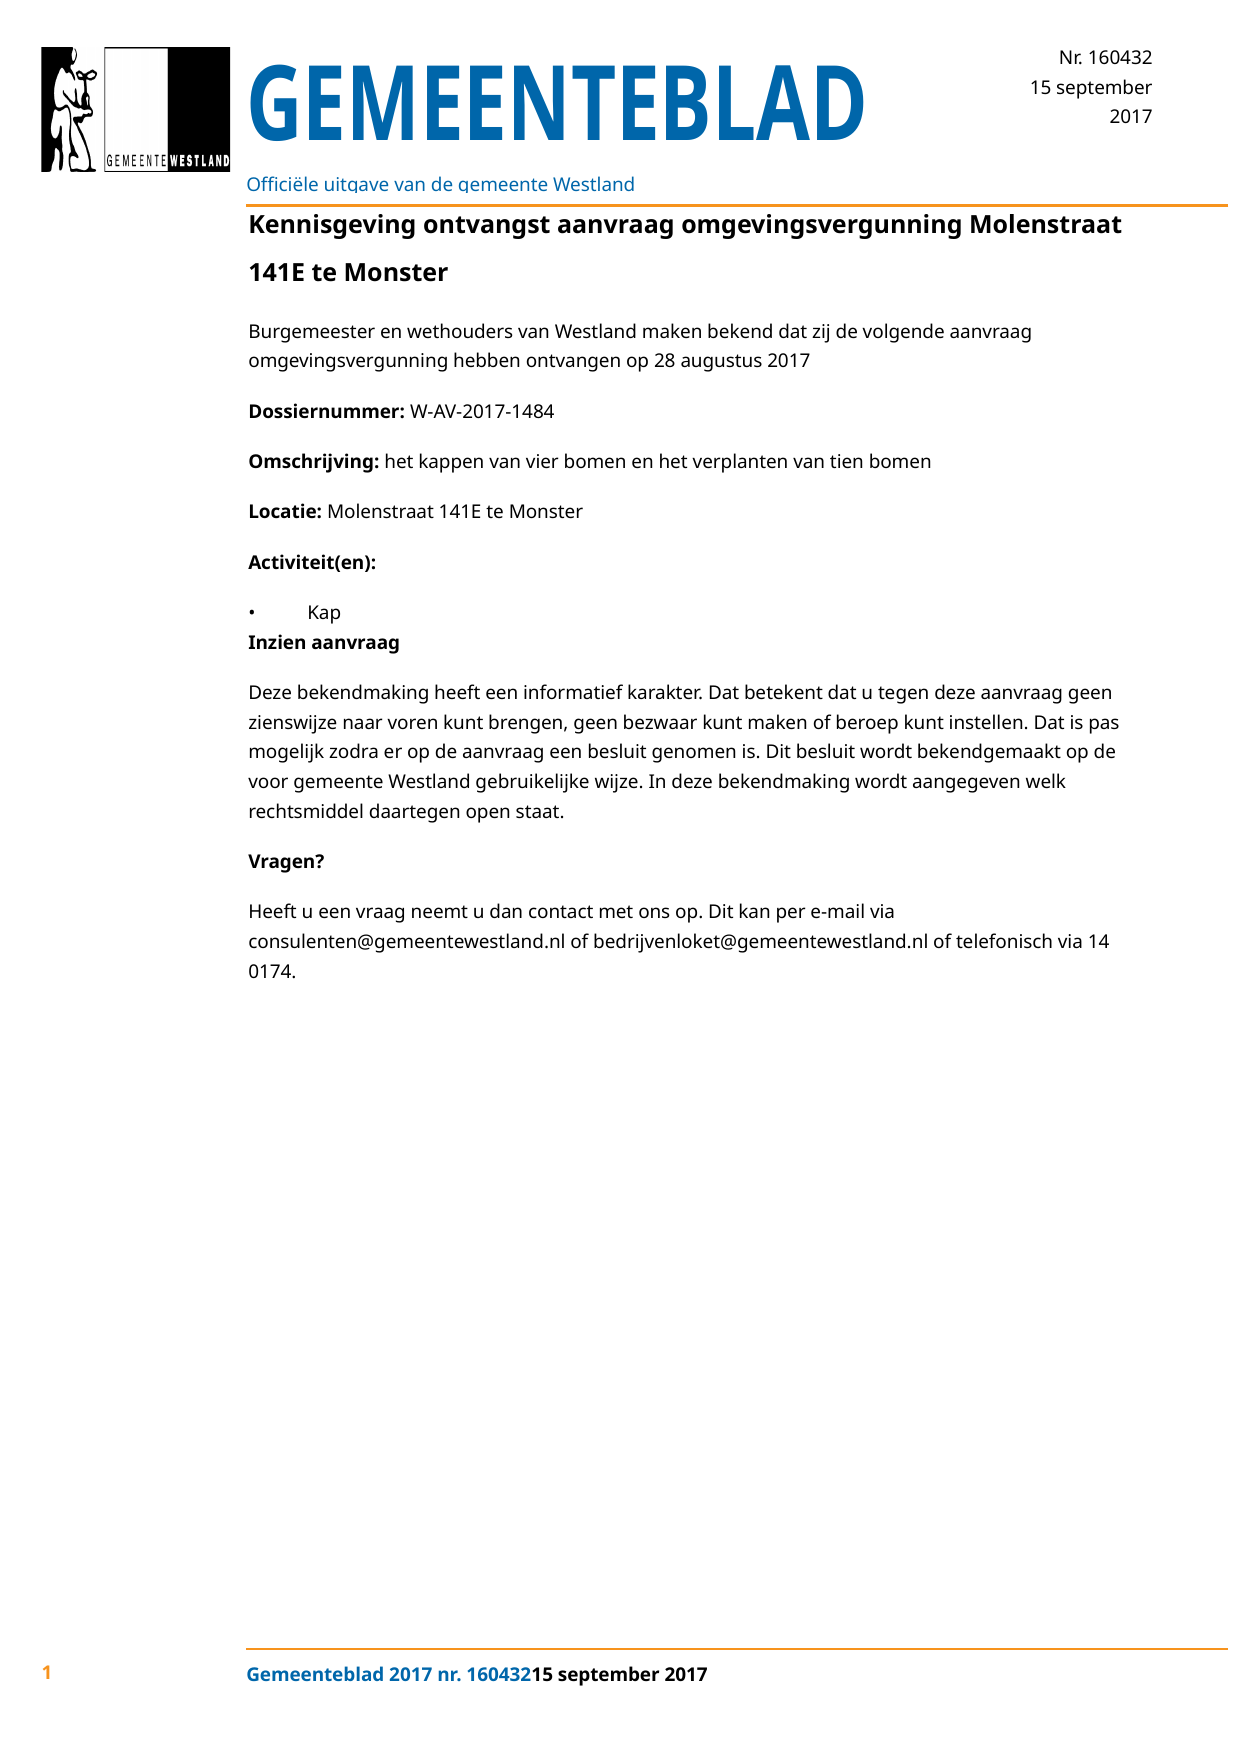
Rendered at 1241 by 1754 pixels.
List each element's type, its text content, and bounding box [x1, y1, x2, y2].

text Inzien aanvraag [248, 629, 1152, 655]
text Kennisgeving ontvangst aanvraag omgevingsvergunning Molenstraat 141E te Monster [248, 207, 1152, 288]
text Vragen? [248, 848, 1152, 874]
text Locatie: Molenstraat 141E te Monster [248, 499, 1152, 524]
picture [41, 47, 231, 172]
text Heeft u een vraag neemt u dan contact met ons op. Dit kan per e-mail via consulenten@gemeentewestland.nl of bedrijvenloket@gemeentewestland.nl of telefonisch via 14 0174. [248, 899, 1152, 984]
text Dossiernummer: W-AV-2017-1484 [248, 398, 1152, 424]
text Omschrijving: het kappen van vier bomen en het verplanten van tien bomen [248, 448, 1152, 474]
text Burgemeester en wethouders van Westland maken bekend dat zij de volgende aanvraag omgevingsvergunning hebben ontvangen op 28 augustus 2017 [248, 318, 1152, 373]
text Deze bekendmaking heeft een informatief karakter. Dat betekent dat u tegen deze aanvraag geen zienswijze naar voren kunt brengen, geen bezwaar kunt maken of beroep kunt instellen. Dat is pas mogelijk zodra er op de aanvraag een besluit genomen is. Dit besluit wordt bekendgemaakt op de voor gemeente Westland gebruikelijke wijze. In deze bekendmaking wordt aangegeven welk rechtsmiddel daartegen open staat. [248, 679, 1152, 824]
text Activiteit(en): [248, 549, 1152, 575]
list Kap [248, 599, 1152, 625]
